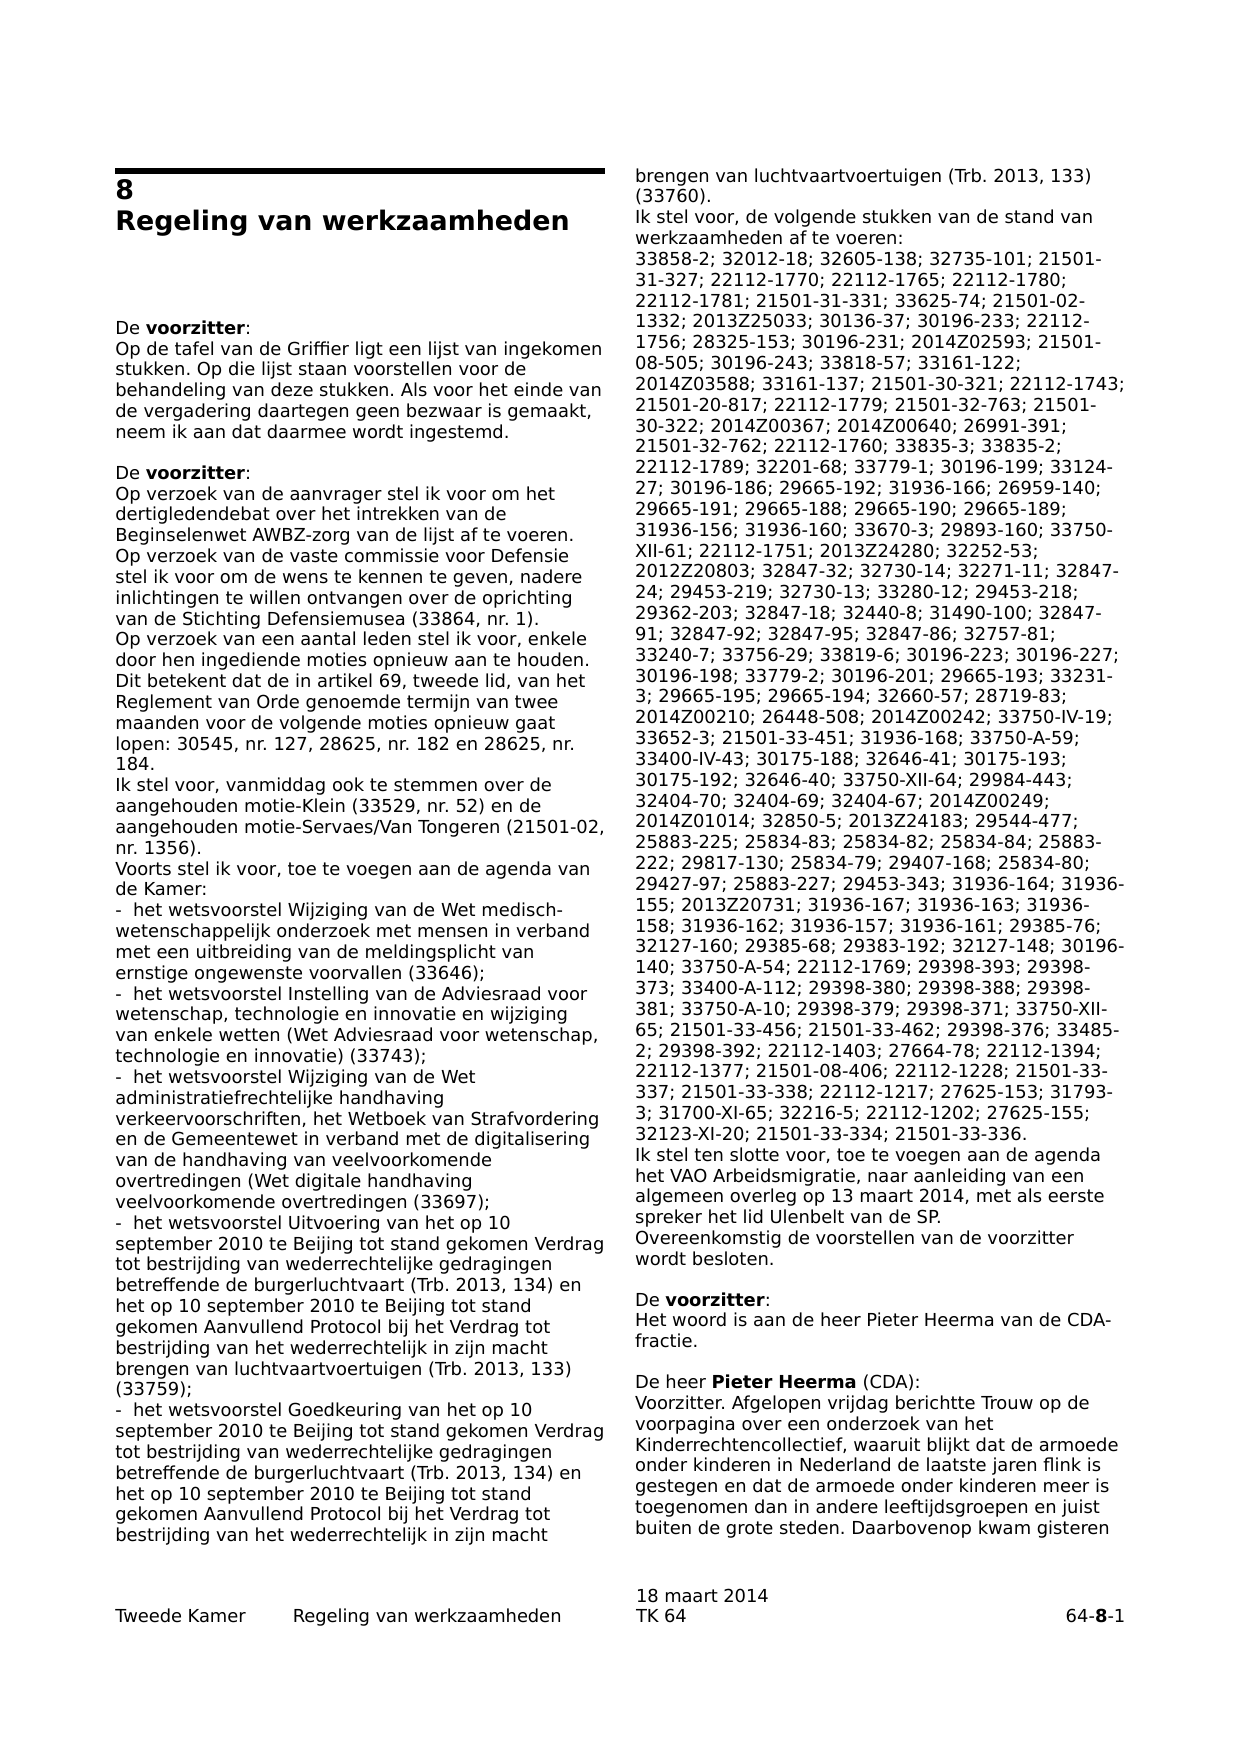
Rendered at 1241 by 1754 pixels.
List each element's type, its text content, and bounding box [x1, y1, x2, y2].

text De voorzitter: [115, 318, 605, 338]
text De voorzitter: [635, 1289, 1125, 1310]
text Voorzitter. Afgelopen vrijdag berichtte Trouw op de voorpagina over een onderzoek van het Kinderrechtencollectief, waaruit blijkt dat de armoede onder kinderen in Nederland de laatste jaren flink is gestegen en dat de armoede onder kinderen meer is toegenomen dan in andere leeftijdsgroepen en juist buiten de grote steden. Daarbovenop kwam gisteren [635, 1393, 1125, 1538]
list het wetsvoorstel Wijziging van de Wet medisch-wetenschappelijk onderzoek met mensen in verband met een uitbreiding van de meldingsplicht van ernstige ongewenste voorvallen (33646); [115, 900, 605, 983]
title 8 Regeling van werkzaamheden [115, 174, 605, 237]
text 33858-2; 32012-18; 32605-138; 32735-101; 21501-31-327; 22112-1770; 22112-1765; 22112-1780; 22112-1781; 21501-31-331; 33625-74; 21501-02-1332; 2013Z25033; 30136-37; 30196-233; 22112-1756; 28325-153; 30196-231; 2014Z02593; 21501-08-505; 30196-243; 33818-57; 33161-122; 2014Z03588; 33161-137; 21501-30-321; 22112-1743; 21501-20-817; 22112-1779; 21501-32-763; 21501-30-322; 2014Z00367; 2014Z00640; 26991-391; 21501-32-762; 22112-1760; 33835-3; 33835-2; 22112-1789; 32201-68; 33779-1; 30196-199; 33124-27; 30196-186; 29665-192; 31936-166; 26959-140; 29665-191; 29665-188; 29665-190; 29665-189; 31936-156; 31936-160; 33670-3; 29893-160; 33750-XII-61; 22112-1751; 2013Z24280; 32252-53; 2012Z20803; 32847-32; 32730-14; 32271-11; 32847-24; 29453-219; 32730-13; 33280-12; 29453-218; 29362-203; 32847-18; 32440-8; 31490-100; 32847-91; 32847-92; 32847-95; 32847-86; 32757-81; 33240-7; 33756-29; 33819-6; 30196-223; 30196-227; 30196-198; 33779-2; 30196-201; 29665-193; 33231-3; 29665-195; 29665-194; 32660-57; 28719-83; 2014Z00210; 26448-508; 2014Z00242; 33750-IV-19; 33652-3; 21501-33-451; 31936-168; 33750-A-59; 33400-IV-43; 30175-188; 32646-41; 30175-193; 30175-192; 32646-40; 33750-XII-64; 29984-443; 32404-70; 32404-69; 32404-67; 2014Z00249; 2014Z01014; 32850-5; 2013Z24183; 29544-477; 25883-225; 25834-83; 25834-82; 25834-84; 25883-222; 29817-130; 25834-79; 29407-168; 25834-80; 29427-97; 25883-227; 29453-343; 31936-164; 31936-155; 2013Z20731; 31936-167; 31936-163; 31936-158; 31936-162; 31936-157; 31936-161; 29385-76; 32127-160; 29385-68; 29383-192; 32127-148; 30196-140; 33750-A-54; 22112-1769; 29398-393; 29398-373; 33400-A-112; 29398-380; 29398-388; 29398-381; 33750-A-10; 29398-379; 29398-371; 33750-XII-65; 21501-33-456; 21501-33-462; 29398-376; 33485-2; 29398-392; 22112-1403; 27664-78; 22112-1394; 22112-1377; 21501-08-406; 22112-1228; 21501-33-337; 21501-33-338; 22112-1217; 27625-153; 31793-3; 31700-XI-65; 32216-5; 22112-1202; 27625-155; 32123-XI-20; 21501-33-334; 21501-33-336. [635, 249, 1125, 1144]
text De heer Pieter Heerma (CDA): [635, 1372, 1125, 1393]
text De voorzitter: [115, 462, 605, 483]
list het wetsvoorstel Goedkeuring van het op 10 september 2010 te Beijing tot stand gekomen Verdrag tot bestrijding van wederrechtelijke gedragingen betreffende de burgerluchtvaart (Trb. 2013, 134) en het op 10 september 2010 te Beijing tot stand gekomen Aanvullend Protocol bij het Verdrag tot bestrijding van het wederrechtelijk in zijn macht [115, 1400, 605, 1546]
text Ik stel ten slotte voor, toe te voegen aan de agenda het VAO Arbeidsmigratie, naar aanleiding van een algemeen overleg op 13 maart 2014, met als eerste spreker het lid Ulenbelt van de SP. [635, 1144, 1125, 1228]
list het wetsvoorstel Uitvoering van het op 10 september 2010 te Beijing tot stand gekomen Verdrag tot bestrijding van wederrechtelijke gedragingen betreffende de burgerluchtvaart (Trb. 2013, 134) en het op 10 september 2010 te Beijing tot stand gekomen Aanvullend Protocol bij het Verdrag tot bestrijding van het wederrechtelijk in zijn macht brengen van luchtvaartvoertuigen (Trb. 2013, 133) (33759); [115, 1212, 605, 1400]
text Voorts stel ik voor, toe te voegen aan de agenda van de Kamer: [115, 858, 605, 900]
text Ik stel voor, vanmiddag ook te stemmen over de aangehouden motie-Klein (33529, nr. 52) en de aangehouden motie-Servaes/Van Tongeren (21501-02, nr. 1356). [115, 775, 605, 858]
list het wetsvoorstel Wijziging van de Wet administratiefrechtelijke handhaving verkeervoorschriften, het Wetboek van Strafvordering en de Gemeentewet in verband met de digitalisering van de handhaving van veelvoorkomende overtredingen (Wet digitale handhaving veelvoorkomende overtredingen (33697); [115, 1067, 605, 1212]
text Overeenkomstig de voorstellen van de voorzitter wordt besloten. [635, 1228, 1125, 1269]
list brengen van luchtvaartvoertuigen (Trb. 2013, 133) (33760). [635, 165, 1125, 207]
list het wetsvoorstel Instelling van de Adviesraad voor wetenschap, technologie en innovatie en wijziging van enkele wetten (Wet Adviesraad voor wetenschap, technologie en innovatie) (33743); [115, 983, 605, 1067]
text Ik stel voor, de volgende stukken van de stand van werkzaamheden af te voeren: [635, 207, 1125, 249]
text Op verzoek van een aantal leden stel ik voor, enkele door hen ingediende moties opnieuw aan te houden. Dit betekent dat de in artikel 69, tweede lid, van het Reglement van Orde genoemde termijn van twee maanden voor de volgende moties opnieuw gaat lopen: 30545, nr. 127, 28625, nr. 182 en 28625, nr. 184. [115, 629, 605, 775]
text Op verzoek van de aanvrager stel ik voor om het dertigledendebat over het intrekken van de Beginselenwet AWBZ-zorg van de lijst af te voeren. [115, 483, 605, 546]
text Het woord is aan de heer Pieter Heerma van de CDA-fractie. [635, 1310, 1125, 1352]
text Op verzoek van de vaste commissie voor Defensie stel ik voor om de wens te kennen te geven, nadere inlichtingen te willen ontvangen over de oprichting van de Stichting Defensiemusea (33864, nr. 1). [115, 546, 605, 629]
text Op de tafel van de Griffier ligt een lijst van ingekomen stukken. Op die lijst staan voorstellen voor de behandeling van deze stukken. Als voor het einde van de vergadering daartegen geen bezwaar is gemaakt, neem ik aan dat daarmee wordt ingestemd. [115, 338, 605, 442]
